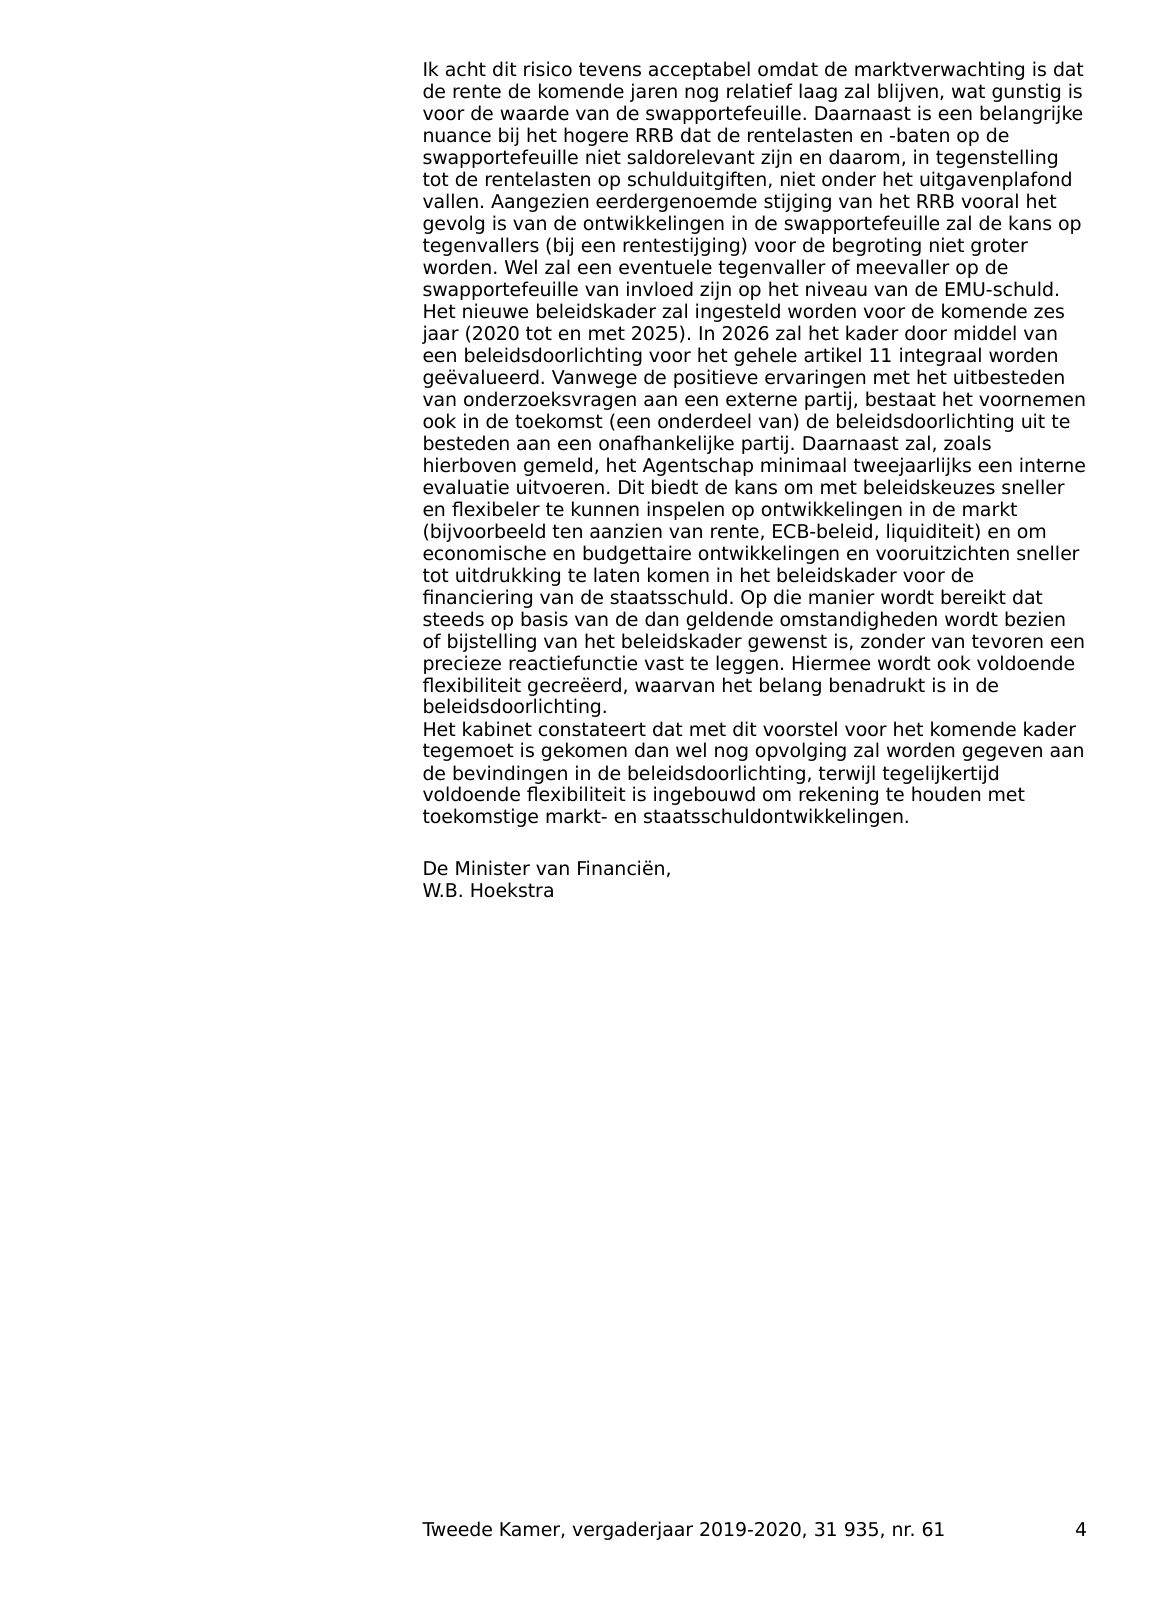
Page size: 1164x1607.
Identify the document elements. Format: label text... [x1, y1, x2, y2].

text De Minister van Financiën, W.B. Hoekstra [422, 858, 1087, 902]
text Het nieuwe beleidskader zal ingesteld worden voor de komende zes jaar (2020 tot en met 2025). In 2026 zal het kader door middel van een beleidsdoorlichting voor het gehele artikel 11 integraal worden geëvalueerd. Vanwege de positieve ervaringen met het uitbesteden van onderzoeksvragen aan een externe partij, bestaat het voornemen ook in de toekomst (een onderdeel van) de beleidsdoorlichting uit te besteden aan een onafhankelijke partij. Daarnaast zal, zoals hierboven gemeld, het Agentschap minimaal tweejaarlijks een interne evaluatie uitvoeren. Dit biedt de kans om met beleidskeuzes sneller en flexibeler te kunnen inspelen op ontwikkelingen in de markt (bijvoorbeeld ten aanzien van rente, ECB-beleid, liquiditeit) en om economische en budgettaire ontwikkelingen en vooruitzichten sneller tot uitdrukking te laten komen in het beleidskader voor de financiering van de staatsschuld. Op die manier wordt bereikt dat steeds op basis van de dan geldende omstandigheden wordt bezien of bijstelling van het beleidskader gewenst is, zonder van tevoren een precieze reactiefunctie vast te leggen. Hiermee wordt ook voldoende flexibiliteit gecreëerd, waarvan het belang benadrukt is in de beleidsdoorlichting. [422, 301, 1087, 718]
text Ik acht dit risico tevens acceptabel omdat de marktverwachting is dat de rente de komende jaren nog relatief laag zal blijven, wat gunstig is voor de waarde van de swapportefeuille. Daarnaast is een belangrijke nuance bij het hogere RRB dat de rentelasten en -baten op de swapportefeuille niet saldorelevant zijn en daarom, in tegenstelling tot de rentelasten op schulduitgiften, niet onder het uitgavenplafond vallen. Aangezien eerdergenoemde stijging van het RRB vooral het gevolg is van de ontwikkelingen in de swapportefeuille zal de kans op tegenvallers (bij een rentestijging) voor de begroting niet groter worden. Wel zal een eventuele tegenvaller of meevaller op de swapportefeuille van invloed zijn op het niveau van de EMU-schuld. [422, 59, 1087, 301]
text Het kabinet constateert dat met dit voorstel voor het komende kader tegemoet is gekomen dan wel nog opvolging zal worden gegeven aan de bevindingen in de beleidsdoorlichting, terwijl tegelijkertijd voldoende flexibiliteit is ingebouwd om rekening te houden met toekomstige markt- en staatsschuldontwikkelingen. [422, 718, 1087, 828]
